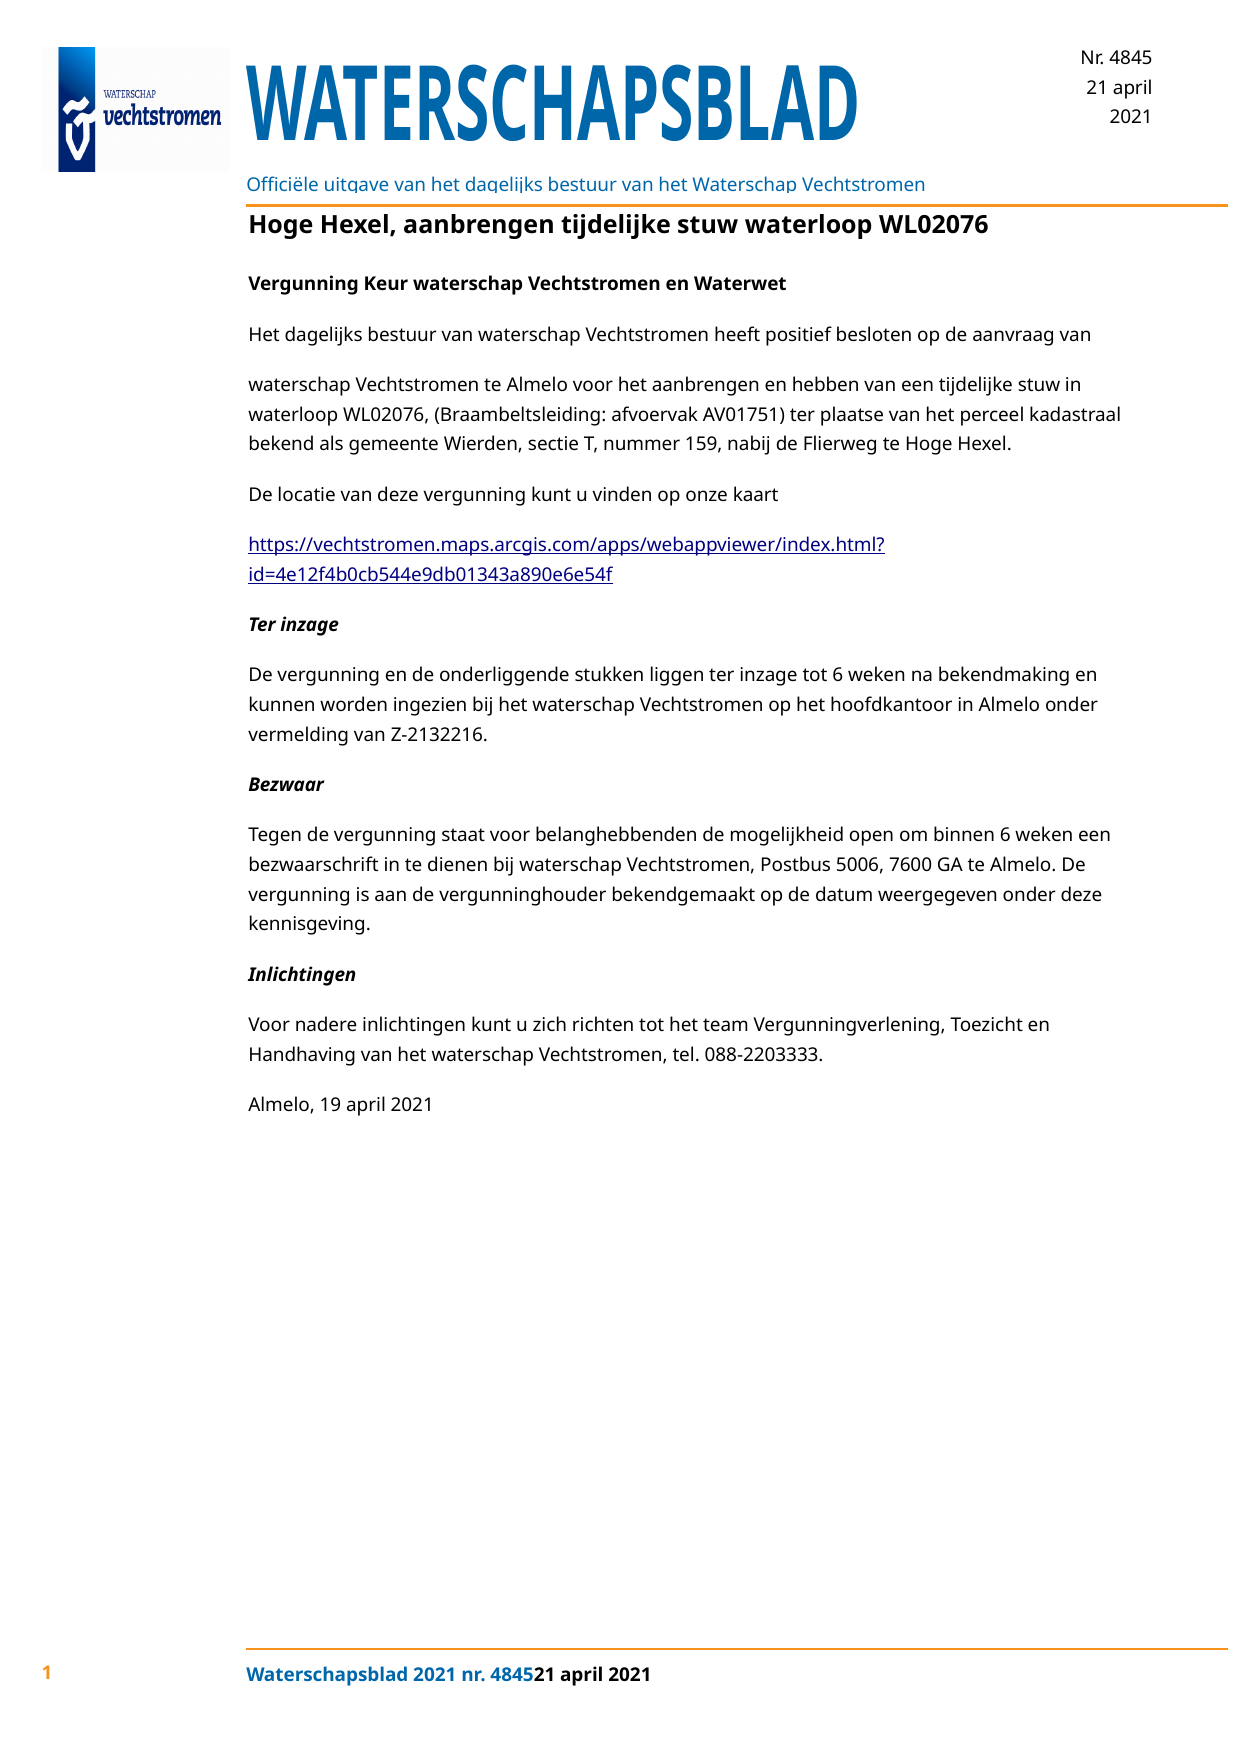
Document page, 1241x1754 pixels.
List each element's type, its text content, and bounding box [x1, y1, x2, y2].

text Tegen de vergunning staat voor belanghebbenden de mogelijkheid open om binnen 6 weken een bezwaarschrift in te dienen bij waterschap Vechtstromen, Postbus 5006, 7600 GA te Almelo. De vergunning is aan de vergunninghouder bekendgemaakt op de datum weergegeven onder deze kennisgeving. [248, 822, 1152, 936]
text Almelo, 19 april 2021 [248, 1091, 1152, 1117]
text Ter inzage [248, 611, 1152, 637]
text Het dagelijks bestuur van waterschap Vechtstromen heeft positief besloten op de aanvraag van [248, 321, 1152, 346]
picture [41, 47, 231, 172]
text De locatie van deze vergunning kunt u vinden op onze kaart [248, 481, 1152, 506]
text Inlichtingen [248, 961, 1152, 986]
text Bezwaar [248, 771, 1152, 797]
text https://vechtstromen.maps.arcgis.com/apps/webappviewer/index.html?id=4e12f4b0cb544e9db01343a890e6e54f [248, 531, 1152, 586]
text waterschap Vechtstromen te Almelo voor het aanbrengen en hebben van een tijdelijke stuw in waterloop WL02076, (Braambeltsleiding: afvoervak AV01751) ter plaatse van het perceel kadastraal bekend als gemeente Wierden, sectie T, nummer 159, nabij de Flierweg te Hoge Hexel. [248, 371, 1152, 456]
text Hoge Hexel, aanbrengen tijdelijke stuw waterloop WL02076 [248, 207, 1152, 241]
text Vergunning Keur waterschap Vechtstromen en Waterwet [248, 270, 1152, 296]
text Voor nadere inlichtingen kunt u zich richten tot het team Vergunningverlening, Toezicht en Handhaving van het waterschap Vechtstromen, tel. 088-2203333. [248, 1011, 1152, 1066]
text De vergunning en de onderliggende stukken liggen ter inzage tot 6 weken na bekendmaking en kunnen worden ingezien bij het waterschap Vechtstromen op het hoofdkantoor in Almelo onder vermelding van Z-2132216. [248, 662, 1152, 746]
